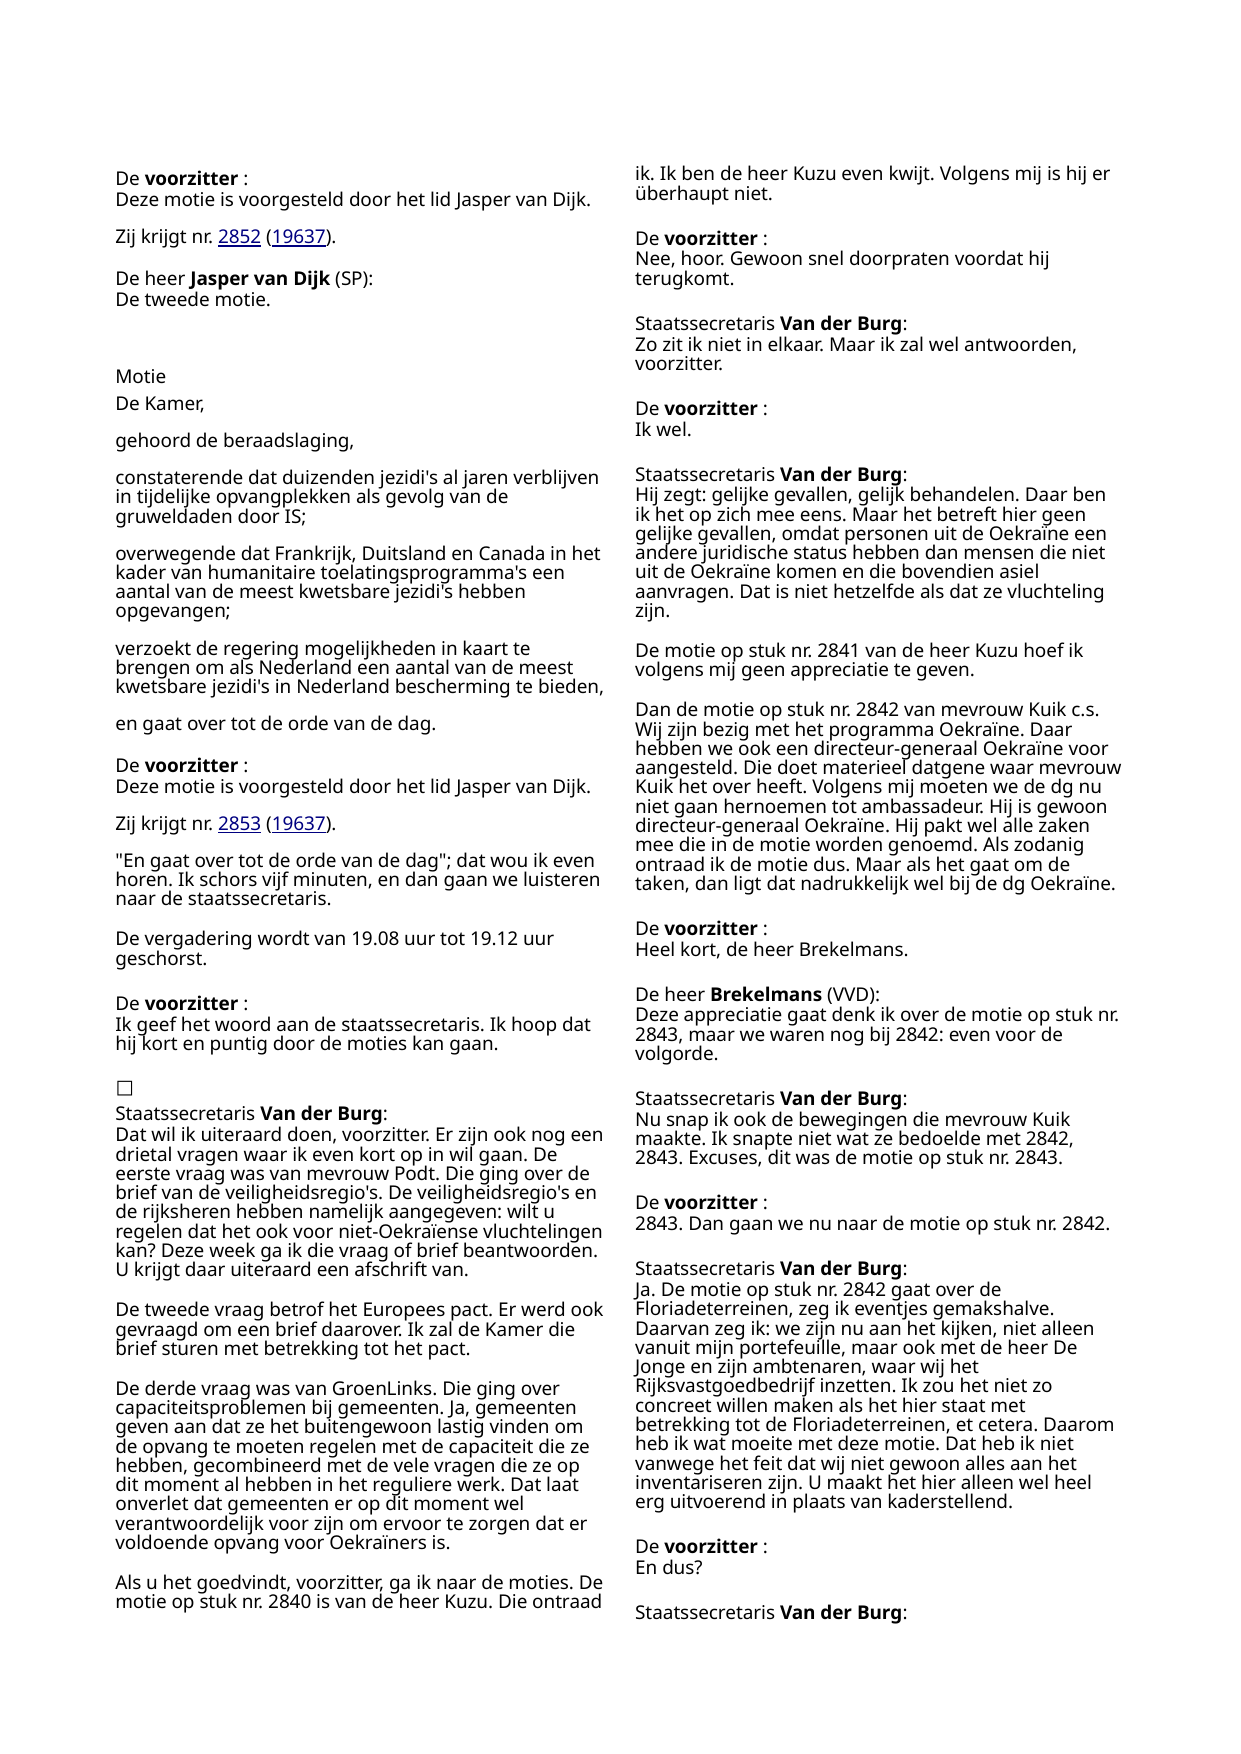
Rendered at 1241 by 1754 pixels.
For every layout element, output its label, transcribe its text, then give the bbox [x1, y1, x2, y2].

text De voorzitter : [635, 915, 1125, 941]
text De vergadering wordt van 19.08 uur tot 19.12 uur geschorst. [115, 930, 605, 969]
text De tweede vraag betrof het Europees pact. Er werd ook gevraagd om een brief daarover. Ik zal de Kamer die brief sturen met betrekking tot het pact. [115, 1301, 605, 1359]
text overwegende dat Frankrijk, Duitsland en Canada in het kader van humanitaire toelatingsprogramma's een aantal van de meest kwetsbare jezidi's hebben opgevangen; [115, 545, 605, 622]
text Hij zegt: gelijke gevallen, gelijk behandelen. Daar ben ik het op zich mee eens. Maar het betreft hier geen gelijke gevallen, omdat personen uit de Oekraïne een andere juridische status hebben dan mensen die niet uit de Oekraïne komen en die bovendien asiel aanvragen. Dat is niet hetzelfde als dat ze vluchteling zijn. [635, 486, 1125, 621]
text De voorzitter : [115, 990, 605, 1016]
text Zij krijgt nr. 2853 (19637). [115, 815, 605, 834]
text Motie [115, 363, 605, 389]
text Dan de motie op stuk nr. 2842 van mevrouw Kuik c.s. Wij zijn bezig met het programma Oekraïne. Daar hebben we ook een directeur-generaal Oekraïne voor aangesteld. Die doet materieel datgene waar mevrouw Kuik het over heeft. Volgens mij moeten we de dg nu niet gaan hernoemen tot ambassadeur. Hij is gewoon directeur-generaal Oekraïne. Hij pakt wel alle zaken mee die in de motie worden genoemd. Als zodanig ontraad ik de motie dus. Maar als het gaat om de taken, dan ligt dat nadrukkelijk wel bij de dg Oekraïne. [635, 701, 1125, 894]
text Zij krijgt nr. 2852 (19637). [115, 228, 605, 247]
text De voorzitter : [635, 225, 1125, 250]
text constaterende dat duizenden jezidi's al jaren verblijven in tijdelijke opvangplekken als gevolg van de gruweldaden door IS; [115, 469, 605, 527]
text De voorzitter : [115, 165, 605, 191]
text Ik wel. [635, 421, 1125, 440]
text Staatssecretaris Van der Burg: [635, 1599, 1125, 1625]
text Dat wil ik uiteraard doen, voorzitter. Er zijn ook nog een drietal vragen waar ik even kort op in wil gaan. De eerste vraag was van mevrouw Podt. Die ging over de brief van de veiligheidsregio's. De veiligheidsregio's en de rijksheren hebben namelijk aangegeven: wilt u regelen dat het ook voor niet-Oekraïense vluchtelingen kan? Deze week ga ik die vraag of brief beantwoorden. U krijgt daar uiteraard een afschrift van. [115, 1126, 605, 1281]
text Zo zit ik niet in elkaar. Maar ik zal wel antwoorden, voorzitter. [635, 336, 1125, 374]
text Ik geef het woord aan de staatssecretaris. Ik hoop dat hij kort en puntig door de moties kan gaan. [115, 1016, 605, 1054]
text De derde vraag was van GroenLinks. Die ging over capaciteitsproblemen bij gemeenten. Ja, gemeenten geven aan dat ze het buitengewoon lastig vinden om de opvang te moeten regelen met de capaciteit die ze hebben, gecombineerd met de vele vragen die ze op dit moment al hebben in het reguliere werk. Dat laat onverlet dat gemeenten er op dit moment wel verantwoordelijk voor zijn om ervoor te zorgen dat er voldoende opvang voor Oekraïners is. [115, 1380, 605, 1553]
text De Kamer, [115, 395, 605, 414]
text verzoekt de regering mogelijkheden in kaart te brengen om als Nederland een aantal van de meest kwetsbare jezidi's in Nederland bescherming te bieden, [115, 639, 605, 697]
text Heel kort, de heer Brekelmans. [635, 941, 1125, 960]
text De tweede motie. [115, 291, 605, 310]
text gehoord de beraadslaging, [115, 432, 605, 451]
text en gaat over tot de orde van de dag. [115, 715, 605, 734]
text En dus? [635, 1559, 1125, 1578]
text Deze appreciatie gaat denk ik over de motie op stuk nr. 2843, maar we waren nog bij 2842: even voor de volgorde. [635, 1006, 1125, 1064]
text De voorzitter : [635, 1533, 1125, 1559]
text Staatssecretaris Van der Burg: [635, 310, 1125, 336]
text "En gaat over tot de orde van de dag"; dat wou ik even horen. Ik schors vijf minuten, en dan gaan we luisteren naar de staatssecretaris. [115, 852, 605, 909]
text Deze motie is voorgesteld door het lid Jasper van Dijk. [115, 191, 605, 210]
text 2843. Dan gaan we nu naar de motie op stuk nr. 2842. [635, 1215, 1125, 1234]
text Nu snap ik ook de bewegingen die mevrouw Kuik maakte. Ik snapte niet wat ze bedoelde met 2842, 2843. Excuses, dit was de motie op stuk nr. 2843. [635, 1111, 1125, 1169]
text Staatssecretaris Van der Burg: [635, 1085, 1125, 1111]
text ⬜ [115, 1075, 605, 1101]
text De motie op stuk nr. 2841 van de heer Kuzu hoef ik volgens mij geen appreciatie te geven. [635, 642, 1125, 681]
text Nee, hoor. Gewoon snel doorpraten voordat hij terugkomt. [635, 250, 1125, 289]
text ik. Ik ben de heer Kuzu even kwijt. Volgens mij is hij er überhaupt niet. [635, 165, 1125, 204]
text De heer Brekelmans (VVD): [635, 981, 1125, 1006]
text Deze motie is voorgesteld door het lid Jasper van Dijk. [115, 778, 605, 797]
text De heer Jasper van Dijk (SP): [115, 265, 605, 291]
text De voorzitter : [635, 395, 1125, 421]
text Staatssecretaris Van der Burg: [635, 1255, 1125, 1281]
text Staatssecretaris Van der Burg: [115, 1101, 605, 1126]
text De voorzitter : [115, 752, 605, 778]
text Staatssecretaris Van der Burg: [635, 461, 1125, 486]
text De voorzitter : [635, 1189, 1125, 1215]
text Ja. De motie op stuk nr. 2842 gaat over de Floriadeterreinen, zeg ik eventjes gemakshalve. Daarvan zeg ik: we zijn nu aan het kijken, niet alleen vanuit mijn portefeuille, maar ook met de heer De Jonge en zijn ambtenaren, waar wij het Rijksvastgoedbedrijf inzetten. Ik zou het niet zo concreet willen maken als het hier staat met betrekking tot de Floriadeterreinen, et cetera. Daarom heb ik wat moeite met deze motie. Dat heb ik niet vanwege het feit dat wij niet gewoon alles aan het inventariseren zijn. U maakt het hier alleen wel heel erg uitvoerend in plaats van kaderstellend. [635, 1281, 1125, 1512]
text Als u het goedvindt, voorzitter, ga ik naar de moties. De motie op stuk nr. 2840 is van de heer Kuzu. Die ontraad [115, 1574, 605, 1612]
